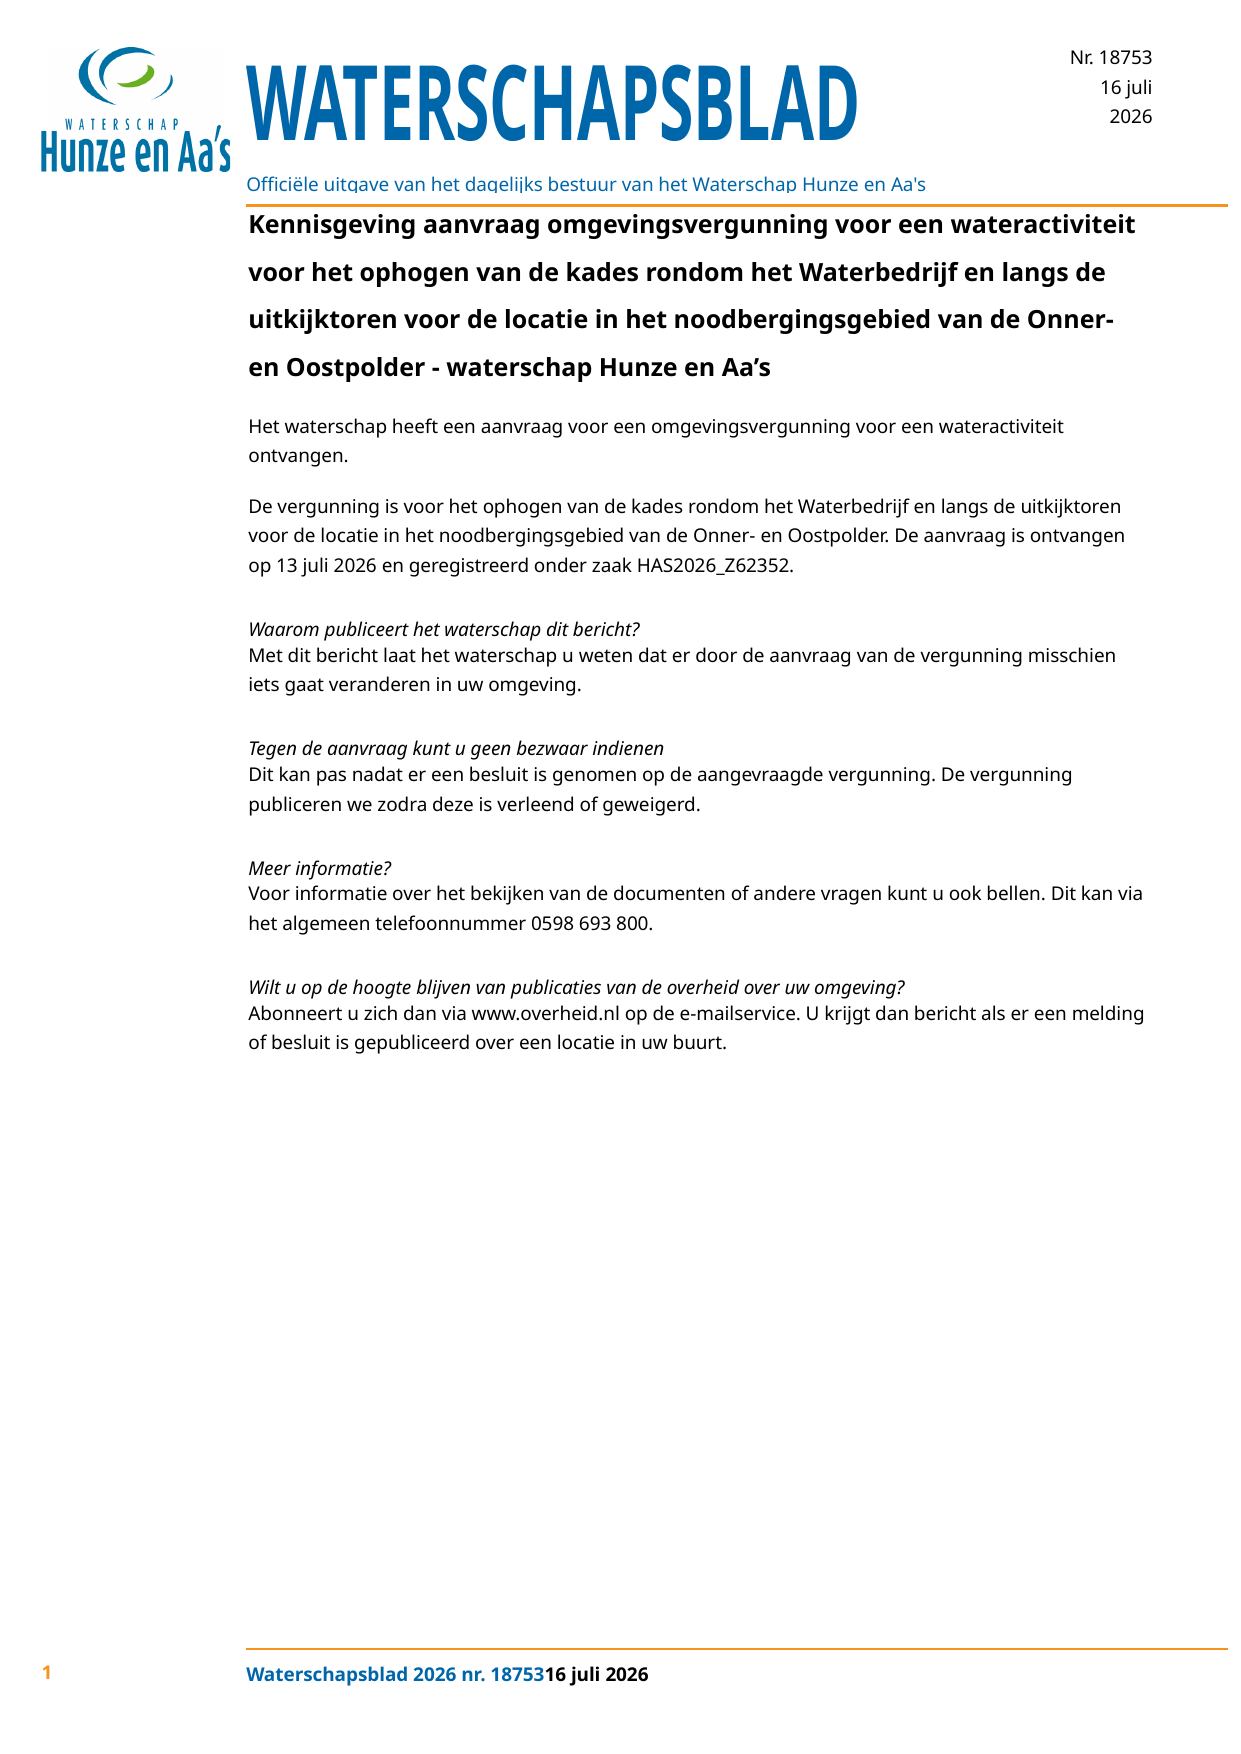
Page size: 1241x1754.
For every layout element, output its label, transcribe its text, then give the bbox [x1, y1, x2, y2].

text Het waterschap heeft een aanvraag voor een omgevingsvergunning voor een wateractiviteit ontvangen. [248, 413, 1152, 468]
picture [183, 163, 191, 172]
picture [47, 154, 51, 172]
text Wilt u op de hoogte blijven van publicaties van de overheid over uw omgeving? [248, 974, 1152, 1000]
text Abonneert u zich dan via www.overheid.nl op de e-mailservice. U krijgt dan bericht als er een melding of besluit is gepubliceerd over een locatie in uw buurt. [248, 1000, 1152, 1055]
text Dit kan pas nadat er een besluit is genomen op de aangevraagde vergunning. De vergunning publiceren we zodra deze is verleend of geweigerd. [248, 761, 1152, 817]
picture [226, 145, 231, 156]
text Kennisgeving aanvraag omgevingsvergunning voor een wateractiviteit voor het ophogen van de kades rondom het Waterbedrijf en langs de uitkijktoren voor de locatie in het noodbergingsgebied van de Onner- en Oostpolder - waterschap Hunze en Aa’s [248, 207, 1152, 384]
text Met dit bericht laat het waterschap u weten dat er door de aanvraag van de vergunning misschien iets gaat veranderen in uw omgeving. [248, 642, 1152, 697]
text De vergunning is voor het ophogen van de kades rondom het Waterbedrijf en langs de uitkijktoren voor de locatie in het noodbergingsgebied van de Onner- en Oostpolder. De aanvraag is ontvangen op 13 juli 2026 en geregistreerd onder zaak HAS2026_Z62352. [248, 493, 1152, 578]
picture [41, 47, 231, 172]
text Tegen de aanvraag kunt u geen bezwaar indienen [248, 736, 1152, 761]
text Voor informatie over het bekijken van de documenten of andere vragen kunt u ook bellen. Dit kan via het algemeen telefoonnummer 0598 693 800. [248, 881, 1152, 936]
text Waarom publiceert het waterschap dit bericht? [248, 616, 1152, 642]
text Meer informatie? [248, 855, 1152, 881]
